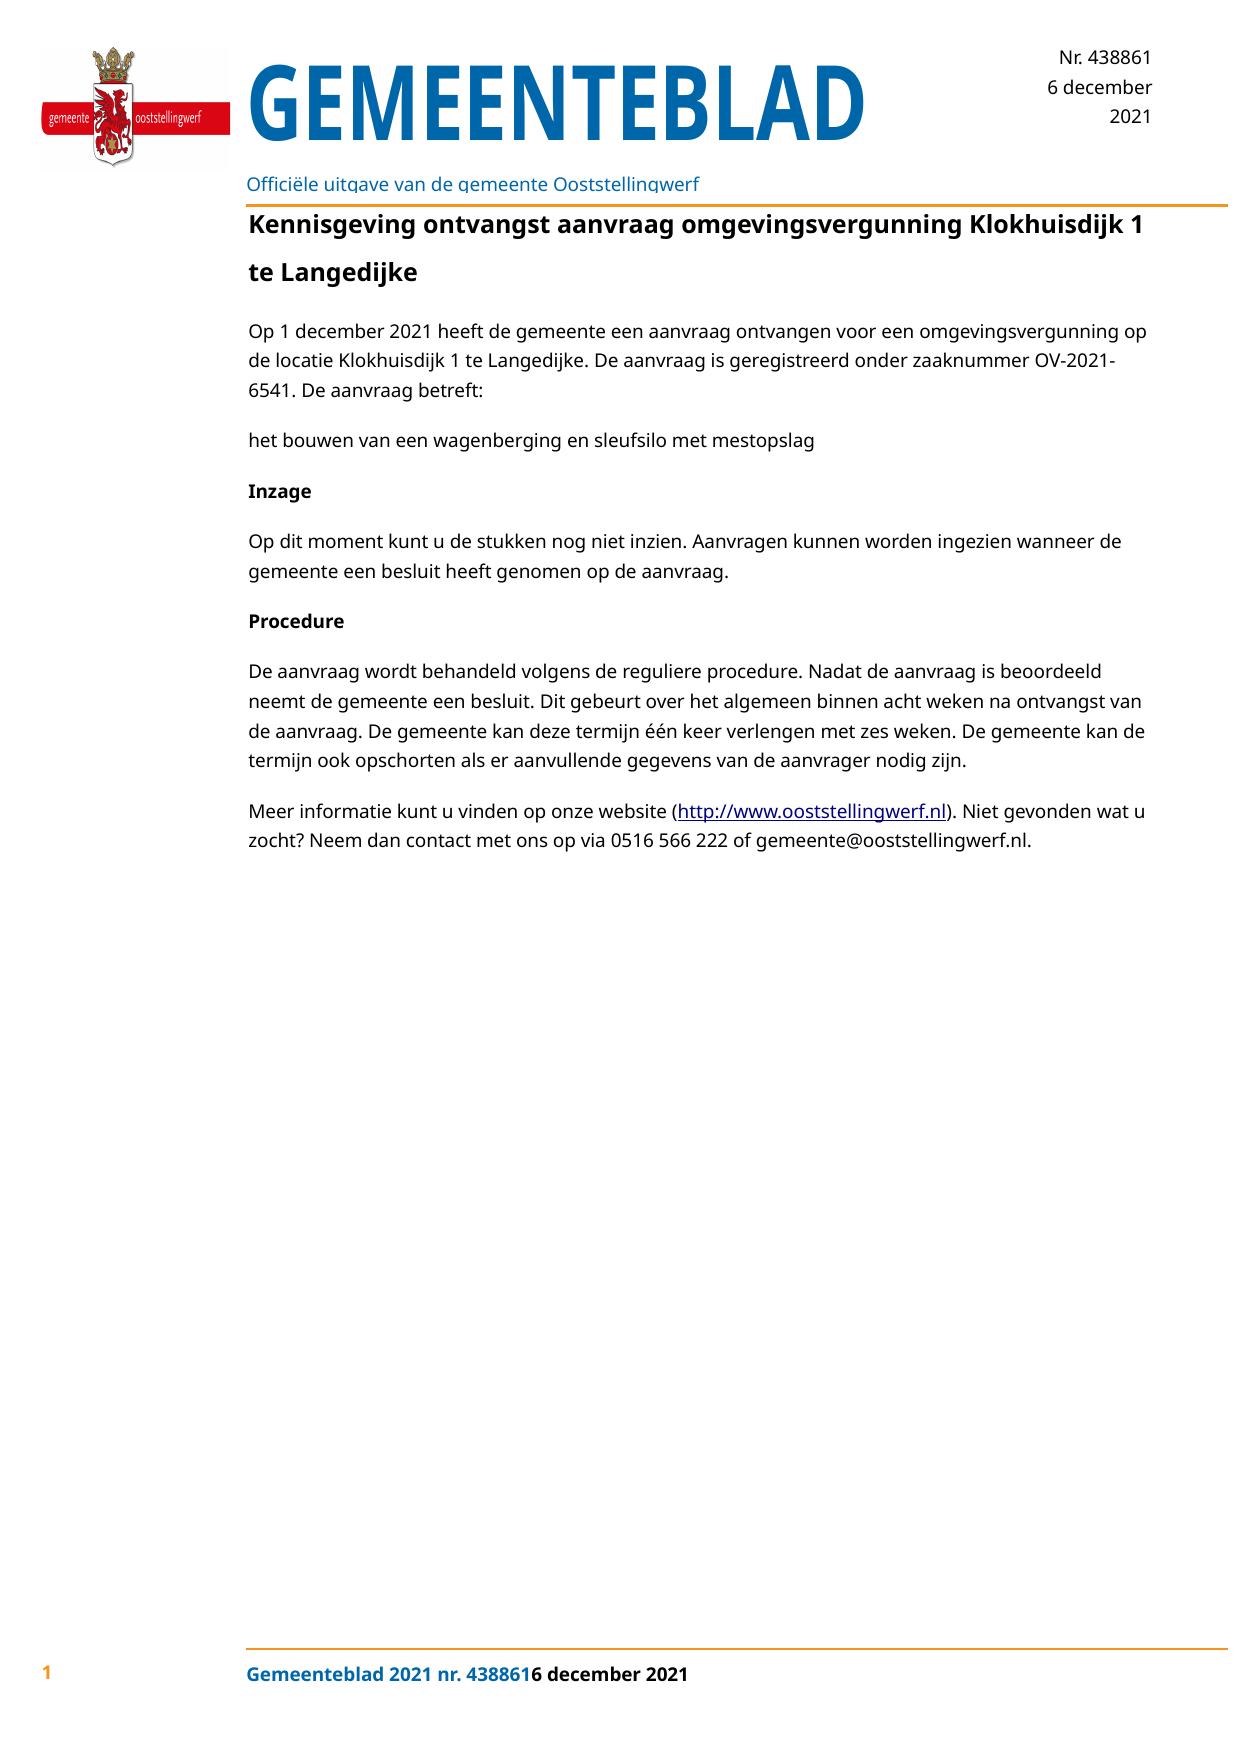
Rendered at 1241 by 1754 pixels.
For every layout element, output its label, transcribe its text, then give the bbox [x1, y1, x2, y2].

text Op dit moment kunt u de stukken nog niet inzien. Aanvragen kunnen worden ingezien wanneer de gemeente een besluit heeft genomen op de aanvraag. [248, 528, 1152, 584]
text Op 1 december 2021 heeft de gemeente een aanvraag ontvangen voor een omgevingsvergunning op de locatie Klokhuisdijk 1 te Langedijke. De aanvraag is geregistreerd onder zaaknummer OV-2021-6541. De aanvraag betreft: [248, 318, 1152, 403]
text Meer informatie kunt u vinden op onze website (http://www.ooststellingwerf.nl). Niet gevonden wat u zocht? Neem dan contact met ons op via 0516 566 222 of gemeente@ooststellingwerf.nl. [248, 798, 1152, 853]
picture [41, 47, 231, 172]
text Kennisgeving ontvangst aanvraag omgevingsvergunning Klokhuisdijk 1 te Langedijke [248, 207, 1152, 288]
text De aanvraag wordt behandeld volgens de reguliere procedure. Nadat de aanvraag is beoordeeld neemt de gemeente een besluit. Dit gebeurt over het algemeen binnen acht weken na ontvangst van de aanvraag. De gemeente kan deze termijn één keer verlengen met zes weken. De gemeente kan de termijn ook opschorten als er aanvullende gegevens van de aanvrager nodig zijn. [248, 659, 1152, 773]
text Procedure [248, 608, 1152, 634]
text Inzage [248, 478, 1152, 504]
text het bouwen van een wagenberging en sleufsilo met mestopslag [248, 427, 1152, 453]
